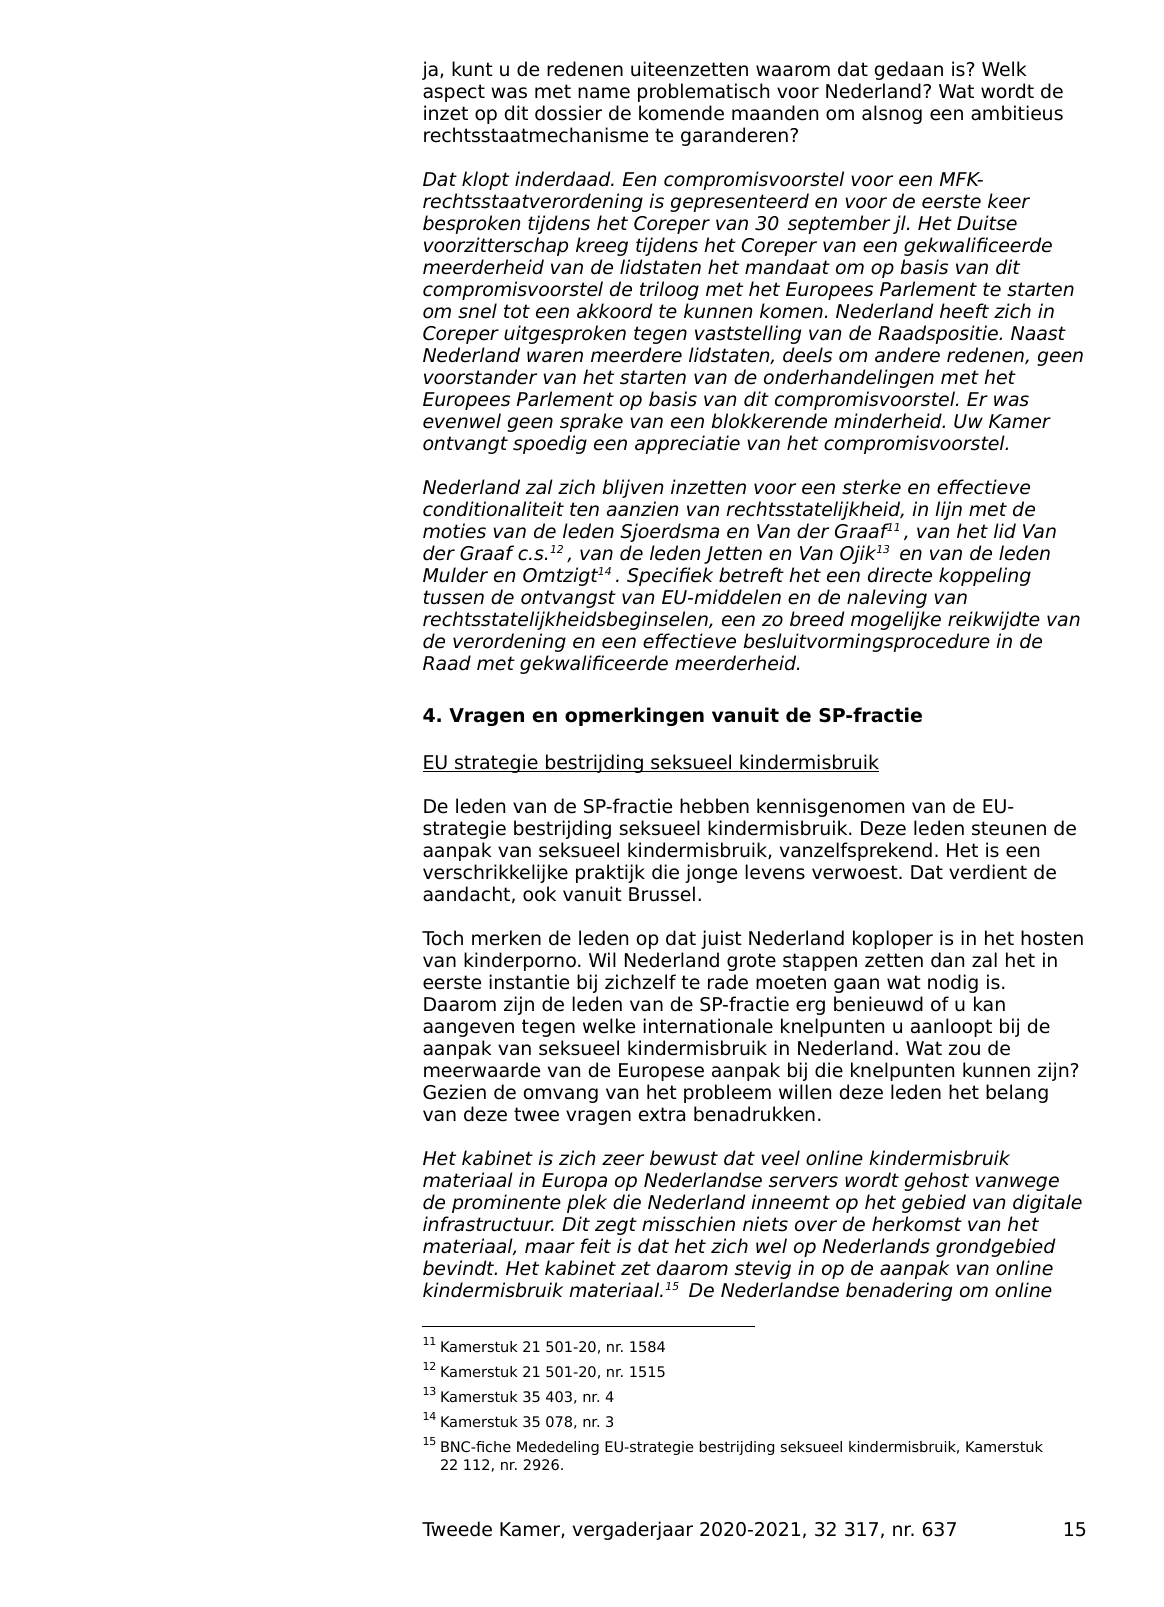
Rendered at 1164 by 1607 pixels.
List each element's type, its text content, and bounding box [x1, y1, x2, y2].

text Kamerstuk 21 501-20, nr. 1515 [422, 1360, 1087, 1382]
text Dat klopt inderdaad. Een compromisvoorstel voor een MFK-rechtsstaatverordening is gepresenteerd en voor de eerste keer besproken tijdens het Coreper van 30 september jl. Het Duitse voorzitterschap kreeg tijdens het Coreper van een gekwalificeerde meerderheid van de lidstaten het mandaat om op basis van dit compromisvoorstel de triloog met het Europees Parlement te starten om snel tot een akkoord te kunnen komen. Nederland heeft zich in Coreper uitgesproken tegen vaststelling van de Raadspositie. Naast Nederland waren meerdere lidstaten, deels om andere redenen, geen voorstander van het starten van de onderhandelingen met het Europees Parlement op basis van dit compromisvoorstel. Er was evenwel geen sprake van een blokkerende minderheid. Uw Kamer ontvangt spoedig een appreciatie van het compromisvoorstel. [422, 169, 1087, 455]
text Toch merken de leden op dat juist Nederland koploper is in het hosten van kinderporno. Wil Nederland grote stappen zetten dan zal het in eerste instantie bij zichzelf te rade moeten gaan wat nodig is. Daarom zijn de leden van de SP-fractie erg benieuwd of u kan aangeven tegen welke internationale knelpunten u aanloopt bij de aanpak van seksueel kindermisbruik in Nederland. Wat zou de meerwaarde van de Europese aanpak bij die knelpunten kunnen zijn? Gezien de omvang van het probleem willen deze leden het belang van deze twee vragen extra benadrukken. [422, 928, 1087, 1126]
text ja, kunt u de redenen uiteenzetten waarom dat gedaan is? Welk aspect was met name problematisch voor Nederland? Wat wordt de inzet op dit dossier de komende maanden om alsnog een ambitieus rechtsstaatmechanisme te garanderen? [422, 59, 1087, 147]
text Nederland zal zich blijven inzetten voor een sterke en effectieve conditionaliteit ten aanzien van rechtsstatelijkheid, in lijn met de moties van de leden Sjoerdsma en Van der Graaf, van het lid Van der Graaf c.s., van de leden Jetten en Van Ojik en van de leden Mulder en Omtzigt. Specifiek betreft het een directe koppeling tussen de ontvangst van EU-middelen en de naleving van rechtsstatelijkheidsbeginselen, een zo breed mogelijke reikwijdte van de verordening en een effectieve besluitvormingsprocedure in de Raad met gekwalificeerde meerderheid. [422, 477, 1087, 675]
text Het kabinet is zich zeer bewust dat veel online kindermisbruik materiaal in Europa op Nederlandse servers wordt gehost vanwege de prominente plek die Nederland inneemt op het gebied van digitale infrastructuur. Dit zegt misschien niets over de herkomst van het materiaal, maar feit is dat het zich wel op Nederlands grondgebied bevindt. Het kabinet zet daarom stevig in op de aanpak van online kindermisbruik materiaal. De Nederlandse benadering om online [422, 1148, 1087, 1302]
text Kamerstuk 21 501-20, nr. 1584 [422, 1335, 1087, 1357]
text De leden van de SP-fractie hebben kennisgenomen van de EU-strategie bestrijding seksueel kindermisbruik. Deze leden steunen de aanpak van seksueel kindermisbruik, vanzelfsprekend. Het is een verschrikkelijke praktijk die jonge levens verwoest. Dat verdient de aandacht, ook vanuit Brussel. [422, 796, 1087, 906]
text Kamerstuk 35 078, nr. 3 [422, 1410, 1087, 1432]
subtitle EU strategie bestrijding seksueel kindermisbruik [422, 752, 1087, 774]
text Kamerstuk 35 403, nr. 4 [422, 1385, 1087, 1407]
text BNC-fiche Mededeling EU-strategie bestrijding seksueel kindermisbruik, Kamerstuk 22 112, nr. 2926. [422, 1435, 1087, 1474]
subtitle 4. Vragen en opmerkingen vanuit de SP-fractie [422, 705, 1087, 727]
